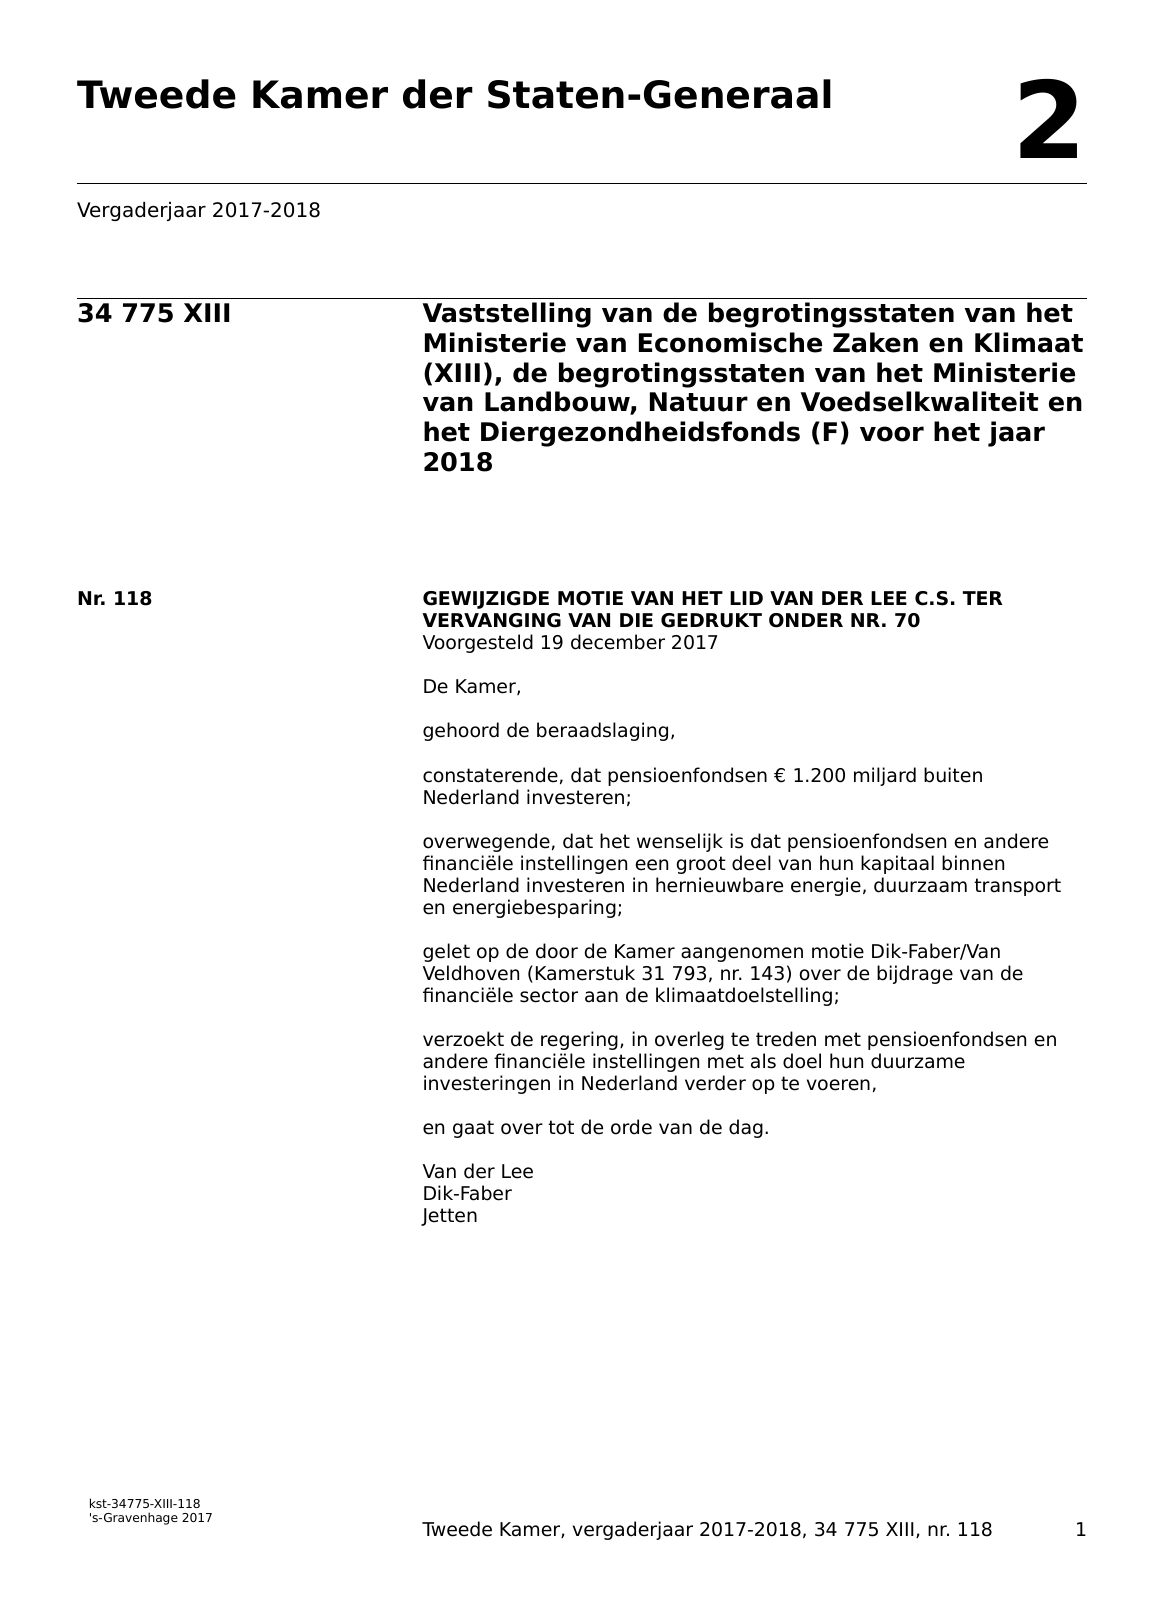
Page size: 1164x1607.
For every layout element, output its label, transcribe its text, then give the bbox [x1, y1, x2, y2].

table_cell Vergaderjaar 2017-2018 [77, 184, 1087, 298]
text gelet op de door de Kamer aangenomen motie Dik-Faber/Van Veldhoven (Kamerstuk 31 793, nr. 143) over de bijdrage van de financiële sector aan de klimaatdoelstelling; [422, 941, 1087, 1007]
text kst-34775-XIII-118 [88, 1497, 323, 1511]
text constaterende, dat pensioenfondsen € 1.200 miljard buiten Nederland investeren; [422, 764, 1087, 808]
text overwegende, dat het wenselijk is dat pensioenfondsen en andere financiële instellingen een groot deel van hun kapitaal binnen Nederland investeren in hernieuwbare energie, duurzaam transport en energiebesparing; [422, 831, 1087, 919]
subtitle 34 775 XIII Vaststelling van de begrotingsstaten van het Ministerie van Economische Zaken en Klimaat (XIII), de begrotingsstaten van het Ministerie van Landbouw, Natuur en Voedselkwaliteit en het Diergezondheidsfonds (F) voor het jaar 2018 [77, 299, 1087, 477]
subtitle Nr. 118 GEWIJZIGDE MOTIE VAN HET LID VAN DER LEE C.S. TER VERVANGING VAN DIE GEDRUKT ONDER NR. 70 [77, 588, 1087, 632]
text Dik-Faber [422, 1183, 1087, 1205]
text 's-Gravenhage 2017 [88, 1511, 323, 1525]
text Van der Lee [422, 1161, 1087, 1183]
table_header Tweede Kamer der Staten-Generaal [77, 59, 886, 183]
text Voorgesteld 19 december 2017 [422, 632, 1087, 654]
text Jetten [422, 1205, 1087, 1227]
text gehoord de beraadslaging, [422, 720, 1087, 742]
text De Kamer, [422, 676, 1087, 698]
table_header 2 [886, 59, 1087, 183]
text en gaat over tot de orde van de dag. [422, 1117, 1087, 1139]
text verzoekt de regering, in overleg te treden met pensioenfondsen en andere financiële instellingen met als doel hun duurzame investeringen in Nederland verder op te voeren, [422, 1029, 1087, 1095]
